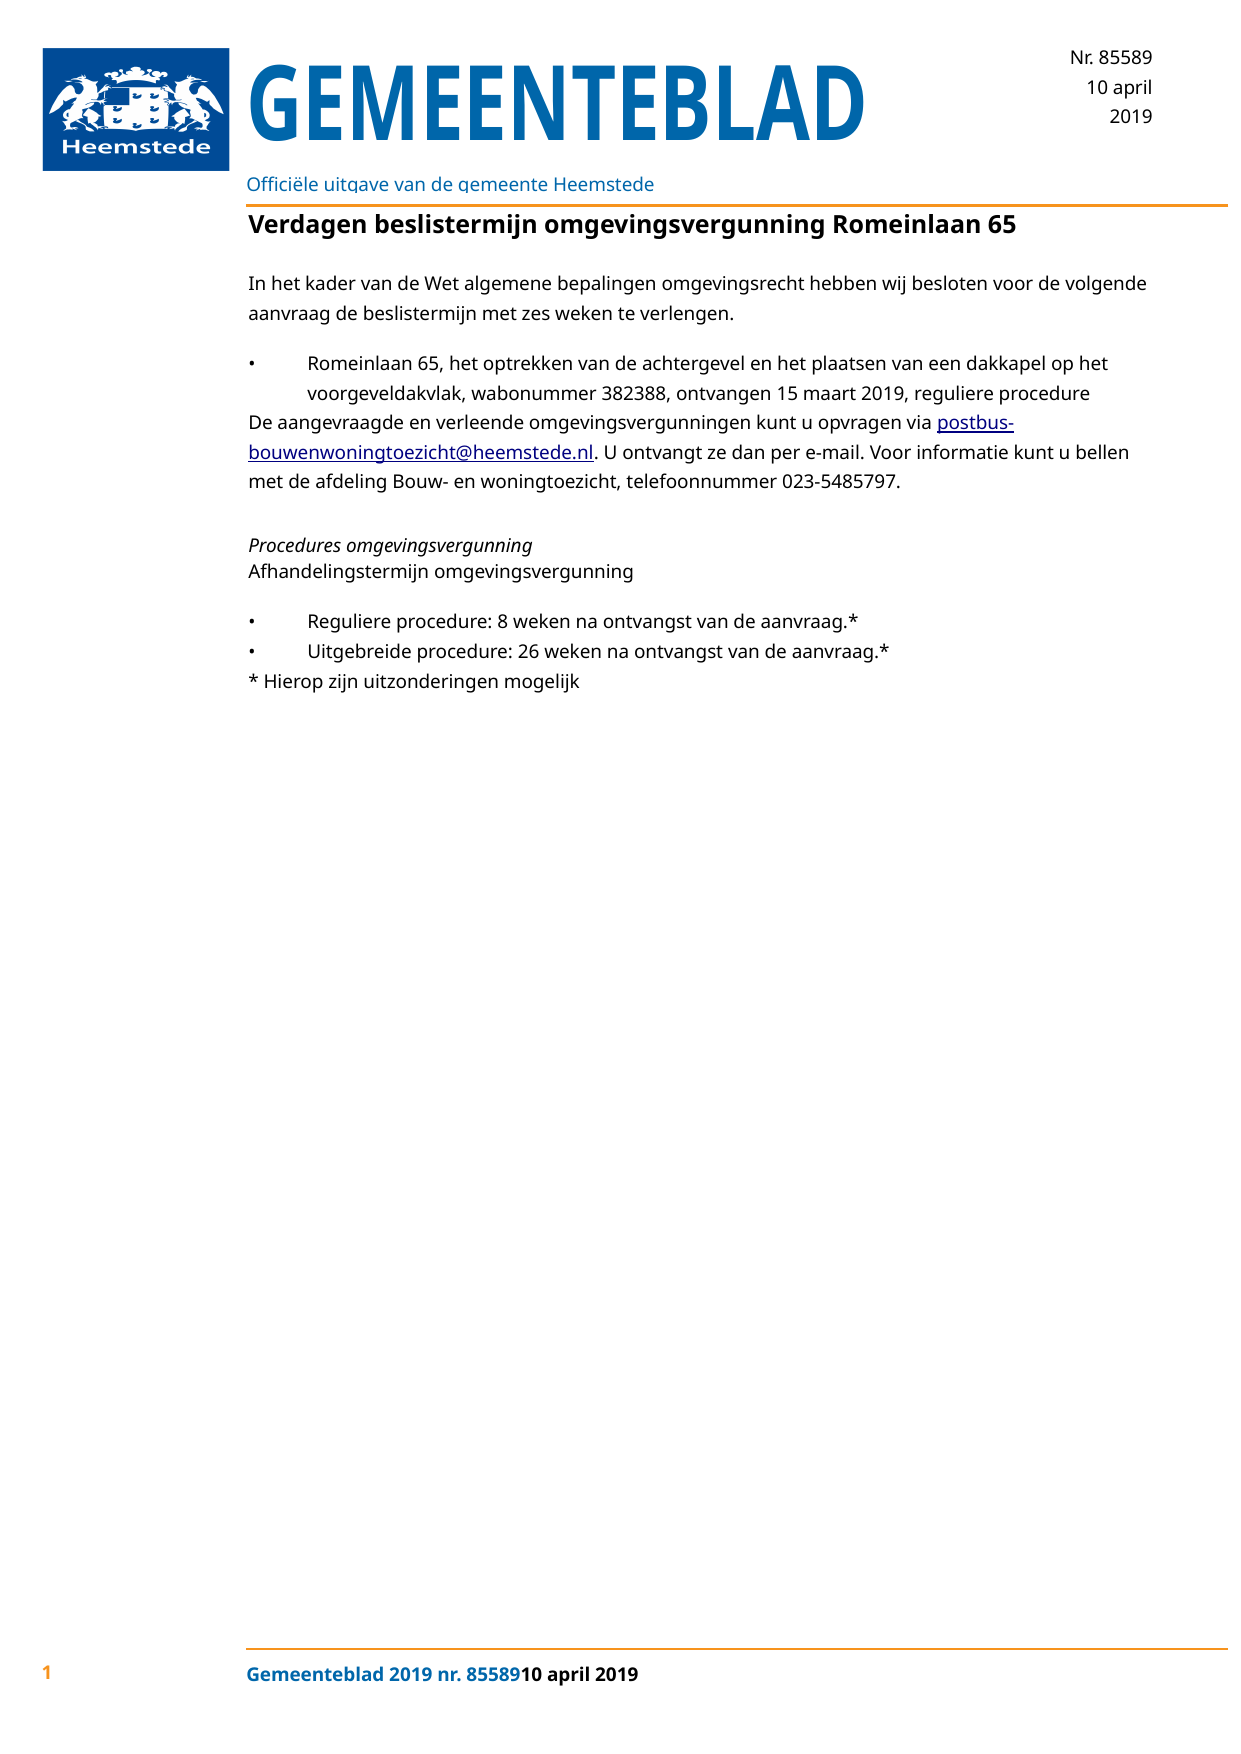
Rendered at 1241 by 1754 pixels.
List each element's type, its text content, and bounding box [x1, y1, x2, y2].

text Verdagen beslistermijn omgevingsvergunning Romeinlaan 65 [248, 207, 1152, 241]
picture [41, 47, 231, 172]
list Romeinlaan 65, het optrekken van de achtergevel en het plaatsen van een dakkapel op het voorgeveldakvlak, wabonummer 382388, ontvangen 15 maart 2019, reguliere procedure [248, 350, 1152, 406]
list Reguliere procedure: 8 weken na ontvangst van de aanvraag.* [248, 609, 1152, 634]
list Uitgebreide procedure: 26 weken na ontvangst van de aanvraag.* [248, 638, 1152, 664]
text Procedures omgevingsvergunning [248, 533, 1152, 558]
text * Hierop zijn uitzonderingen mogelijk [248, 668, 1152, 694]
text De aangevraagde en verleende omgevingsvergunningen kunt u opvragen via postbus-bouwenwoningtoezicht@heemstede.nl. U ontvangt ze dan per e-mail. Voor informatie kunt u bellen met de afdeling Bouw- en woningtoezicht, telefoonnummer 023-5485797. [248, 409, 1152, 494]
text Afhandelingstermijn omgevingsvergunning [248, 558, 1152, 584]
text In het kader van de Wet algemene bepalingen omgevingsrecht hebben wij besloten voor de volgende aanvraag de beslistermijn met zes weken te verlengen. [248, 270, 1152, 326]
